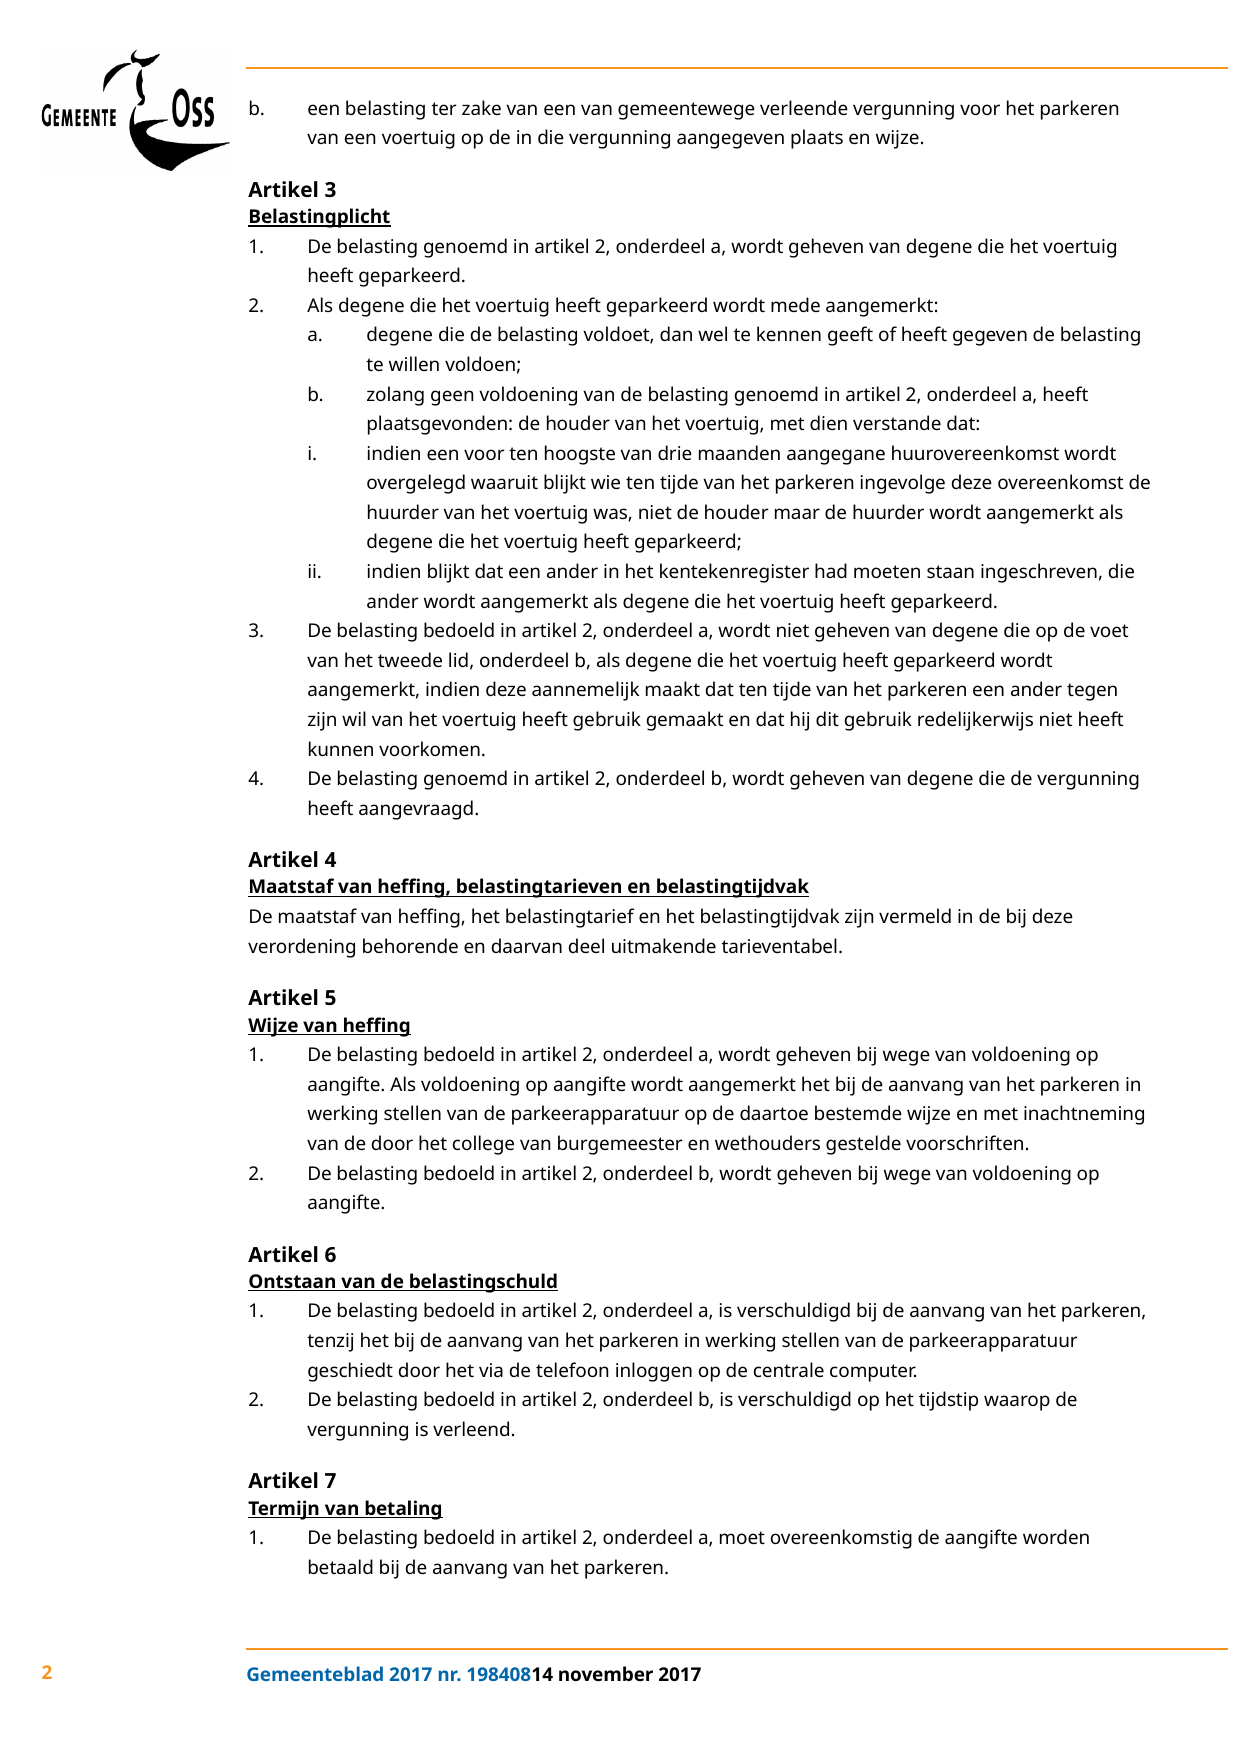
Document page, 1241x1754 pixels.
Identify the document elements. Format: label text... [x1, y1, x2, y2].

list De belasting bedoeld in artikel 2, onderdeel a, is verschuldigd bij de aanvang van het parkeren, tenzij het bij de aanvang van het parkeren in werking stellen van de parkeerapparatuur geschiedt door het via de telefoon inloggen op de centrale computer. [248, 1298, 1152, 1383]
list De belasting bedoeld in artikel 2, onderdeel a, wordt geheven bij wege van voldoening op aangifte. Als voldoening op aangifte wordt aangemerkt het bij de aanvang van het parkeren in werking stellen van de parkeerapparatuur op de daartoe bestemde wijze en met inachtneming van de door het college van burgemeester en wethouders gestelde voorschriften. [248, 1041, 1152, 1156]
list De belasting bedoeld in artikel 2, onderdeel b, wordt geheven bij wege van voldoening op aangifte. [248, 1160, 1152, 1215]
text Maatstaf van heffing, belastingtarieven en belastingtijdvak [248, 874, 1152, 899]
text Artikel 3 [248, 175, 1152, 203]
text Artikel 5 [248, 983, 1152, 1012]
text De maatstaf van heffing, het belastingtarief en het belastingtijdvak zijn vermeld in de bij deze verordening behorende en daarvan deel uitmakende tarieventabel. [248, 903, 1152, 959]
text Wijze van heffing [248, 1012, 1152, 1037]
list indien blijkt dat een ander in het kentekenregister had moeten staan ingeschreven, die ander wordt aangemerkt als degene die het voertuig heeft geparkeerd. [307, 558, 1152, 613]
list De belasting genoemd in artikel 2, onderdeel b, wordt geheven van degene die de vergunning heeft aangevraagd. [248, 765, 1152, 821]
list degene die de belasting voldoet, dan wel te kennen geeft of heeft gegeven de belasting te willen voldoen; [307, 322, 1152, 377]
list indien een voor ten hoogste van drie maanden aangegane huurovereenkomst wordt overgelegd waaruit blijkt wie ten tijde van het parkeren ingevolge deze overeenkomst de huurder van het voertuig was, niet de houder maar de huurder wordt aangemerkt als degene die het voertuig heeft geparkeerd; [307, 440, 1152, 554]
list De belasting bedoeld in artikel 2, onderdeel a, wordt niet geheven van degene die op de voet van het tweede lid, onderdeel b, als degene die het voertuig heeft geparkeerd wordt aangemerkt, indien deze aannemelijk maakt dat ten tijde van het parkeren een ander tegen zijn wil van het voertuig heeft gebruik gemaakt en dat hij dit gebruik redelijkerwijs niet heeft kunnen voorkomen. [248, 617, 1152, 761]
list De belasting genoemd in artikel 2, onderdeel a, wordt geheven van degene die het voertuig heeft geparkeerd. [248, 233, 1152, 288]
text Artikel 6 [248, 1240, 1152, 1268]
text Ontstaan van de belastingschuld [248, 1268, 1152, 1294]
text Artikel 4 [248, 845, 1152, 874]
list zolang geen voldoening van de belasting genoemd in artikel 2, onderdeel a, heeft plaatsgevonden: de houder van het voertuig, met dien verstande dat: [307, 381, 1152, 436]
text Artikel 7 [248, 1466, 1152, 1495]
list De belasting bedoeld in artikel 2, onderdeel b, is verschuldigd op het tijdstip waarop de vergunning is verleend. [248, 1386, 1152, 1442]
list een belasting ter zake van een van gemeentewege verleende vergunning voor het parkeren van een voertuig op de in die vergunning aangegeven plaats en wijze. [248, 95, 1152, 150]
text Termijn van betaling [248, 1495, 1152, 1521]
text Belastingplicht [248, 203, 1152, 229]
list Als degene die het voertuig heeft geparkeerd wordt mede aangemerkt: [248, 292, 1152, 318]
list De belasting bedoeld in artikel 2, onderdeel a, moet overeenkomstig de aangifte worden betaald bij de aanvang van het parkeren. [248, 1524, 1152, 1580]
picture [41, 47, 231, 172]
